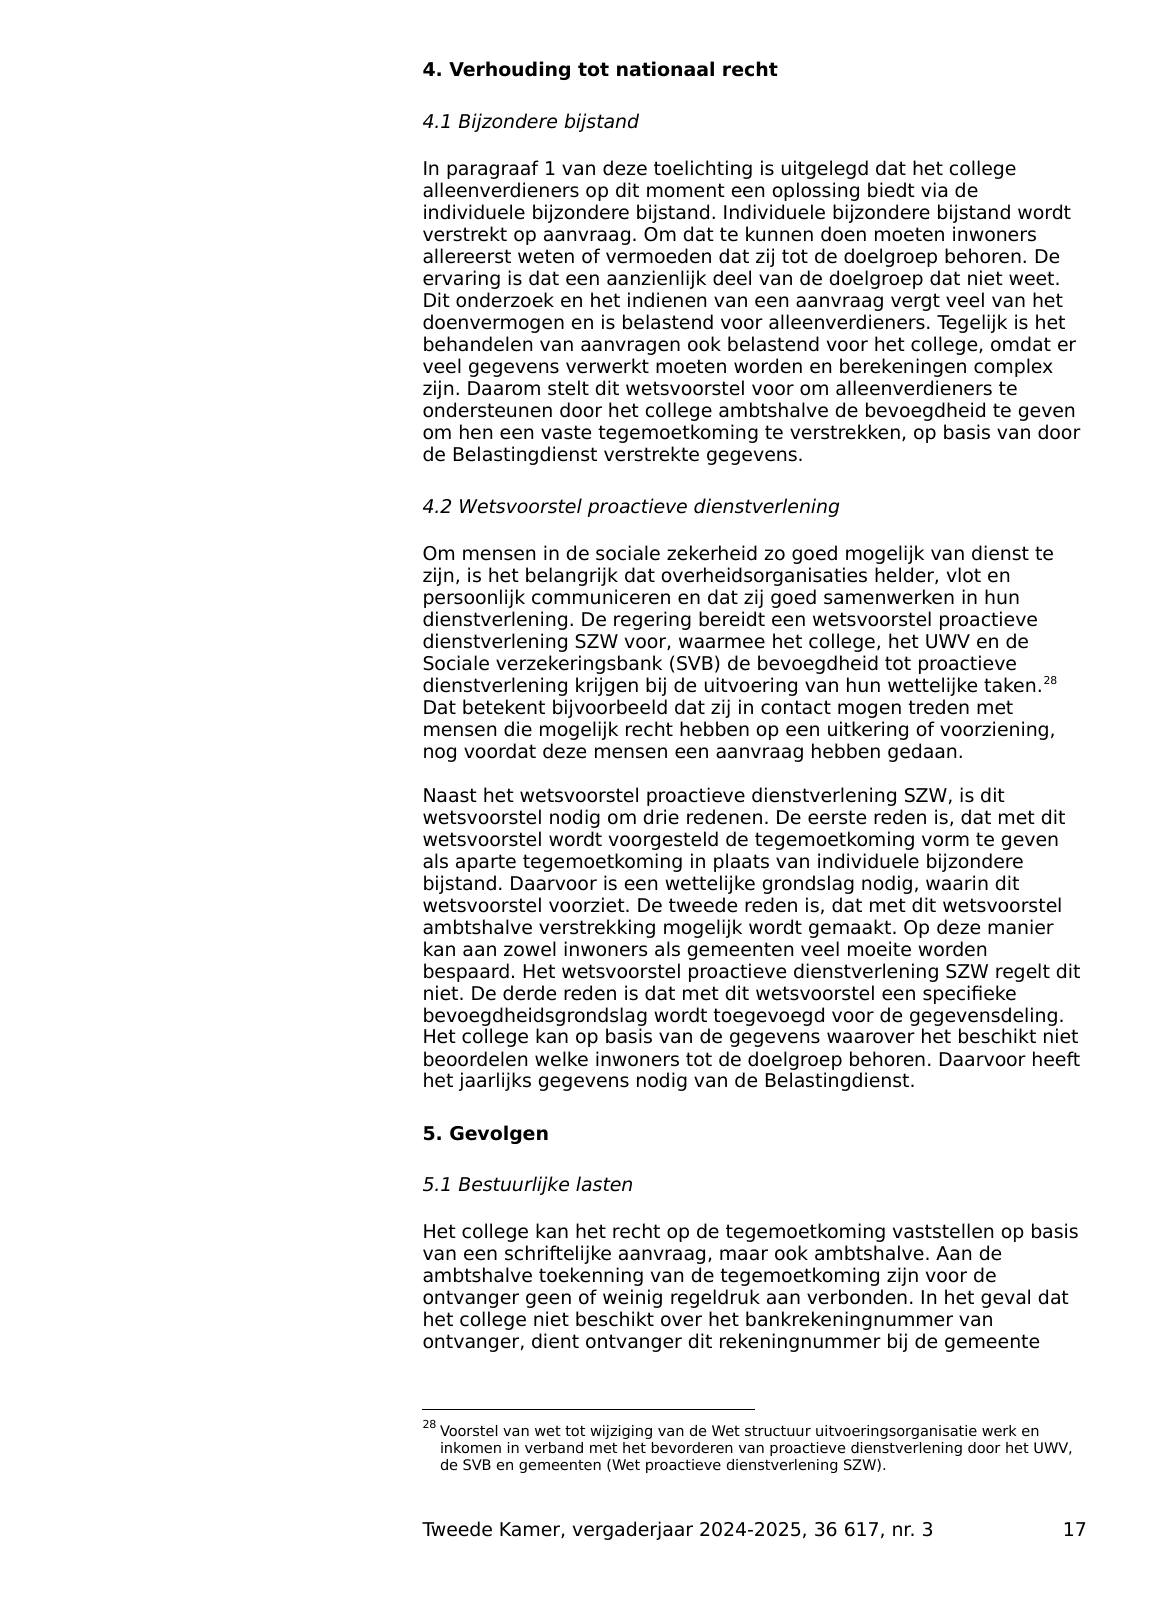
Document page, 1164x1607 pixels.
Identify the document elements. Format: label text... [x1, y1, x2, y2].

text Om mensen in de sociale zekerheid zo goed mogelijk van dienst te zijn, is het belangrijk dat overheidsorganisaties helder, vlot en persoonlijk communiceren en dat zij goed samenwerken in hun dienstverlening. De regering bereidt een wetsvoorstel proactieve dienstverlening SZW voor, waarmee het college, het UWV en de Sociale verzekeringsbank (SVB) de bevoegdheid tot proactieve dienstverlening krijgen bij de uitvoering van hun wettelijke taken. Dat betekent bijvoorbeeld dat zij in contact mogen treden met mensen die mogelijk recht hebben op een uitkering of voorziening, nog voordat deze mensen een aanvraag hebben gedaan. [422, 543, 1087, 762]
text In paragraaf 1 van deze toelichting is uitgelegd dat het college alleenverdieners op dit moment een oplossing biedt via de individuele bijzondere bijstand. Individuele bijzondere bijstand wordt verstrekt op aanvraag. Om dat te kunnen doen moeten inwoners allereerst weten of vermoeden dat zij tot de doelgroep behoren. De ervaring is dat een aanzienlijk deel van de doelgroep dat niet weet. Dit onderzoek en het indienen van een aanvraag vergt veel van het doenvermogen en is belastend voor alleenverdieners. Tegelijk is het behandelen van aanvragen ook belastend voor het college, omdat er veel gegevens verwerkt moeten worden en berekeningen complex zijn. Daarom stelt dit wetsvoorstel voor om alleenverdieners te ondersteunen door het college ambtshalve de bevoegdheid te geven om hen een vaste tegemoetkoming te verstrekken, op basis van door de Belastingdienst verstrekte gegevens. [422, 158, 1087, 466]
subtitle 4. Verhouding tot nationaal recht [422, 59, 1087, 81]
text Voorstel van wet tot wijziging van de Wet structuur uitvoeringsorganisatie werk en inkomen in verband met het bevorderen van proactieve dienstverlening door het UWV, de SVB en gemeenten (Wet proactieve dienstverlening SZW). [422, 1418, 1087, 1474]
text Naast het wetsvoorstel proactieve dienstverlening SZW, is dit wetsvoorstel nodig om drie redenen. De eerste reden is, dat met dit wetsvoorstel wordt voorgesteld de tegemoetkoming vorm te geven als aparte tegemoetkoming in plaats van individuele bijzondere bijstand. Daarvoor is een wettelijke grondslag nodig, waarin dit wetsvoorstel voorziet. De tweede reden is, dat met dit wetsvoorstel ambtshalve verstrekking mogelijk wordt gemaakt. Op deze manier kan aan zowel inwoners als gemeenten veel moeite worden bespaard. Het wetsvoorstel proactieve dienstverlening SZW regelt dit niet. De derde reden is dat met dit wetsvoorstel een specifieke bevoegdheidsgrondslag wordt toegevoegd voor de gegevensdeling. Het college kan op basis van de gegevens waarover het beschikt niet beoordelen welke inwoners tot de doelgroep behoren. Daarvoor heeft het jaarlijks gegevens nodig van de Belastingdienst. [422, 785, 1087, 1092]
subtitle 4.1 Bijzondere bijstand [422, 111, 1087, 133]
text Het college kan het recht op de tegemoetkoming vaststellen op basis van een schriftelijke aanvraag, maar ook ambtshalve. Aan de ambtshalve toekenning van de tegemoetkoming zijn voor de ontvanger geen of weinig regeldruk aan verbonden. In het geval dat het college niet beschikt over het bankrekeningnummer van ontvanger, dient ontvanger dit rekeningnummer bij de gemeente [422, 1221, 1087, 1353]
subtitle 5.1 Bestuurlijke lasten [422, 1174, 1087, 1196]
subtitle 5. Gevolgen [422, 1122, 1087, 1144]
subtitle 4.2 Wetsvoorstel proactieve dienstverlening [422, 496, 1087, 518]
